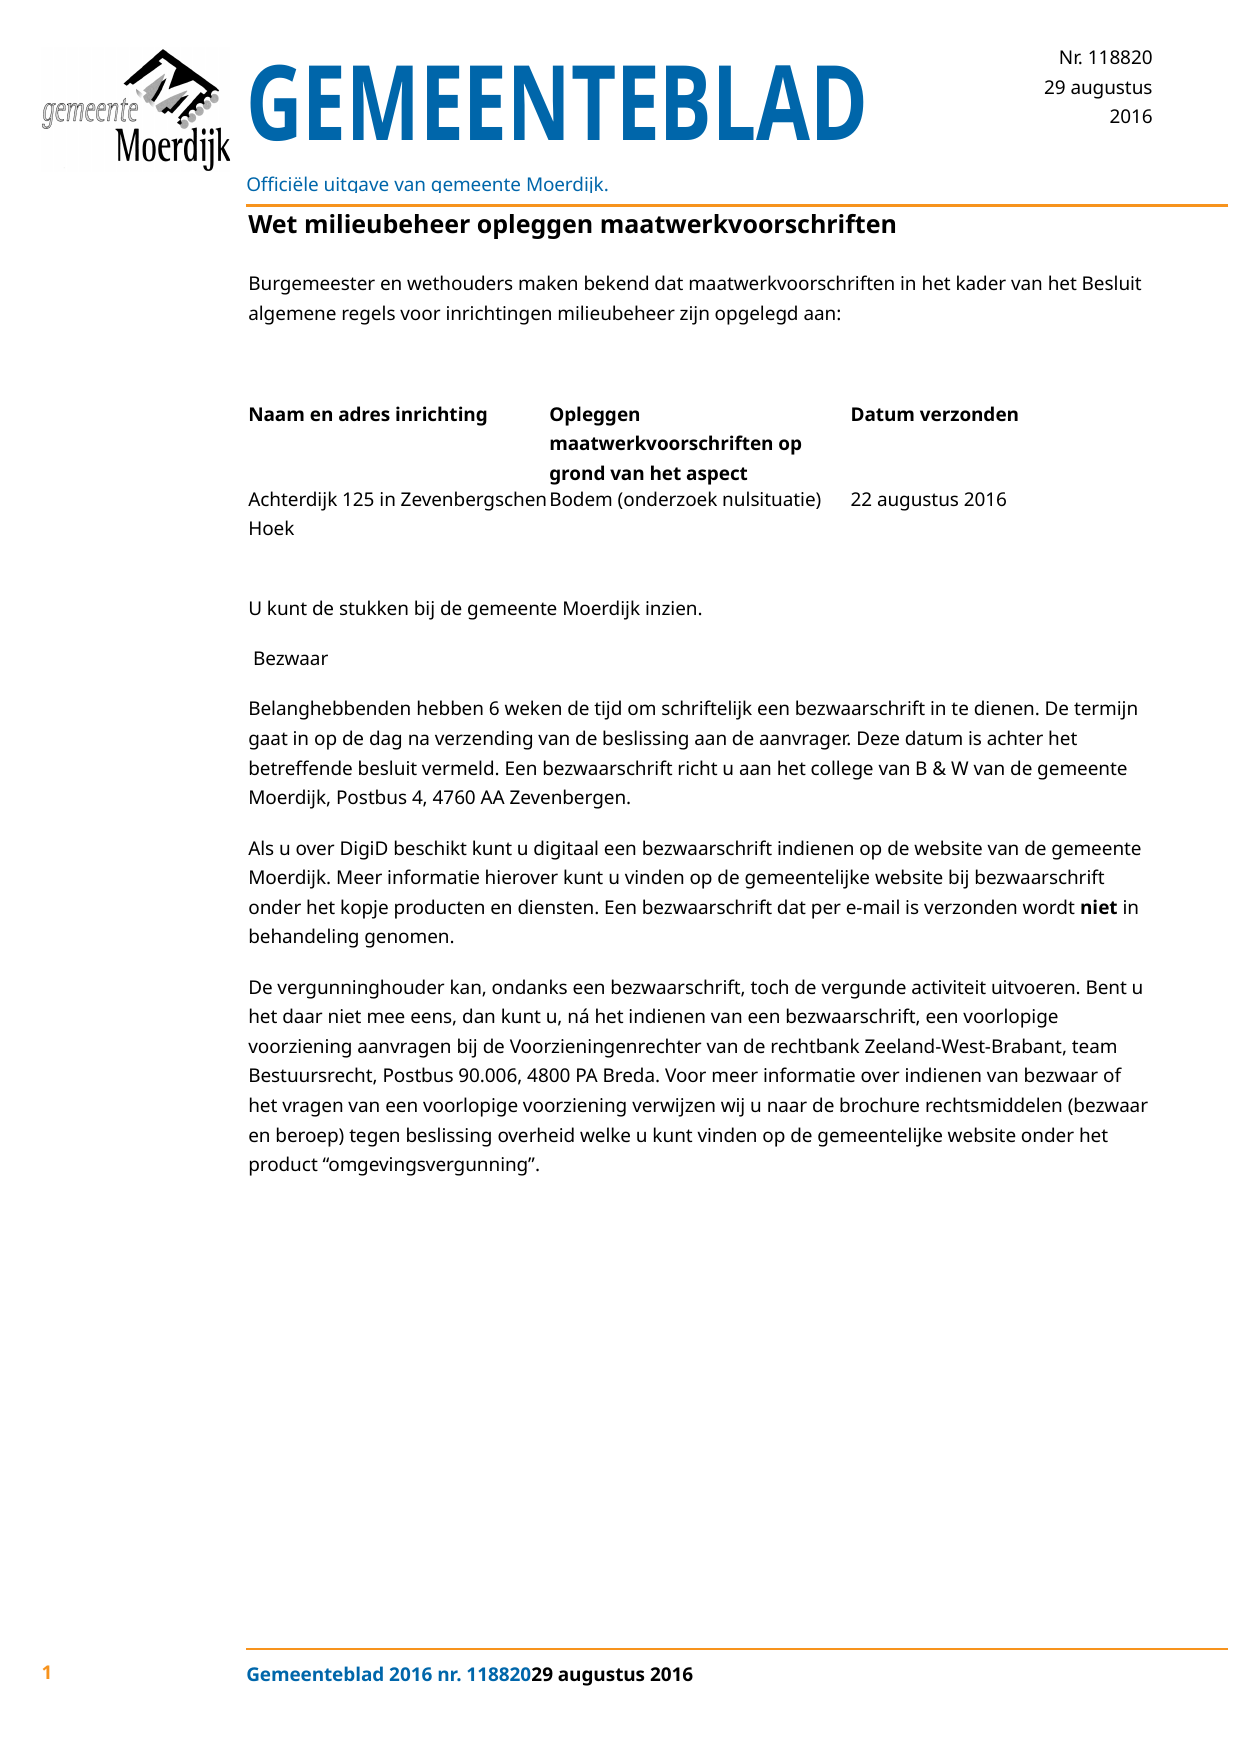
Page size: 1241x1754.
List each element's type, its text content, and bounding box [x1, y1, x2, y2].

text U kunt de stukken bij de gemeente Moerdijk inzien. [248, 595, 1152, 620]
table_header Opleggen maatwerkvoorschriften op grond van het aspect [549, 401, 850, 486]
picture [41, 47, 231, 172]
table_cell Bodem (onderzoek nulsituatie) [549, 486, 850, 541]
table_header Naam en adres inrichting [248, 401, 549, 486]
table_header Datum verzonden [850, 401, 1152, 486]
table_cell 22 augustus 2016 [850, 486, 1152, 541]
text Als u over DigiD beschikt kunt u digitaal een bezwaarschrift indienen op de website van de gemeente Moerdijk. Meer informatie hierover kunt u vinden op de gemeentelijke website bij bezwaarschrift onder het kopje producten en diensten. Een bezwaarschrift dat per e-mail is verzonden wordt niet in behandeling genomen. [248, 835, 1152, 949]
table_cell Achterdijk 125 in Zevenbergschen Hoek [248, 486, 549, 541]
text Burgemeester en wethouders maken bekend dat maatwerkvoorschriften in het kader van het Besluit algemene regels voor inrichtingen milieubeheer zijn opgelegd aan: [248, 270, 1152, 326]
text Belanghebbenden hebben 6 weken de tijd om schriftelijk een bezwaarschrift in te dienen. De termijn gaat in op de dag na verzending van de beslissing aan de aanvrager. Deze datum is achter het betreffende besluit vermeld. Een bezwaarschrift richt u aan het college van B & W van de gemeente Moerdijk, Postbus 4, 4760 AA Zevenbergen. [248, 696, 1152, 810]
text De vergunninghouder kan, ondanks een bezwaarschrift, toch de vergunde activiteit uitvoeren. Bent u het daar niet mee eens, dan kunt u, ná het indienen van een bezwaarschrift, een voorlopige voorziening aanvragen bij de Voorzieningenrechter van de rechtbank Zeeland-West-Brabant, team Bestuursrecht, Postbus 90.006, 4800 PA Breda. Voor meer informatie over indienen van bezwaar of het vragen van een voorlopige voorziening verwijzen wij u naar de brochure rechtsmiddelen (bezwaar en beroep) tegen beslissing overheid welke u kunt vinden op de gemeentelijke website onder het product “omgevingsvergunning”. [248, 974, 1152, 1177]
text Bezwaar [248, 645, 1152, 671]
text Wet milieubeheer opleggen maatwerkvoorschriften [248, 207, 1152, 241]
